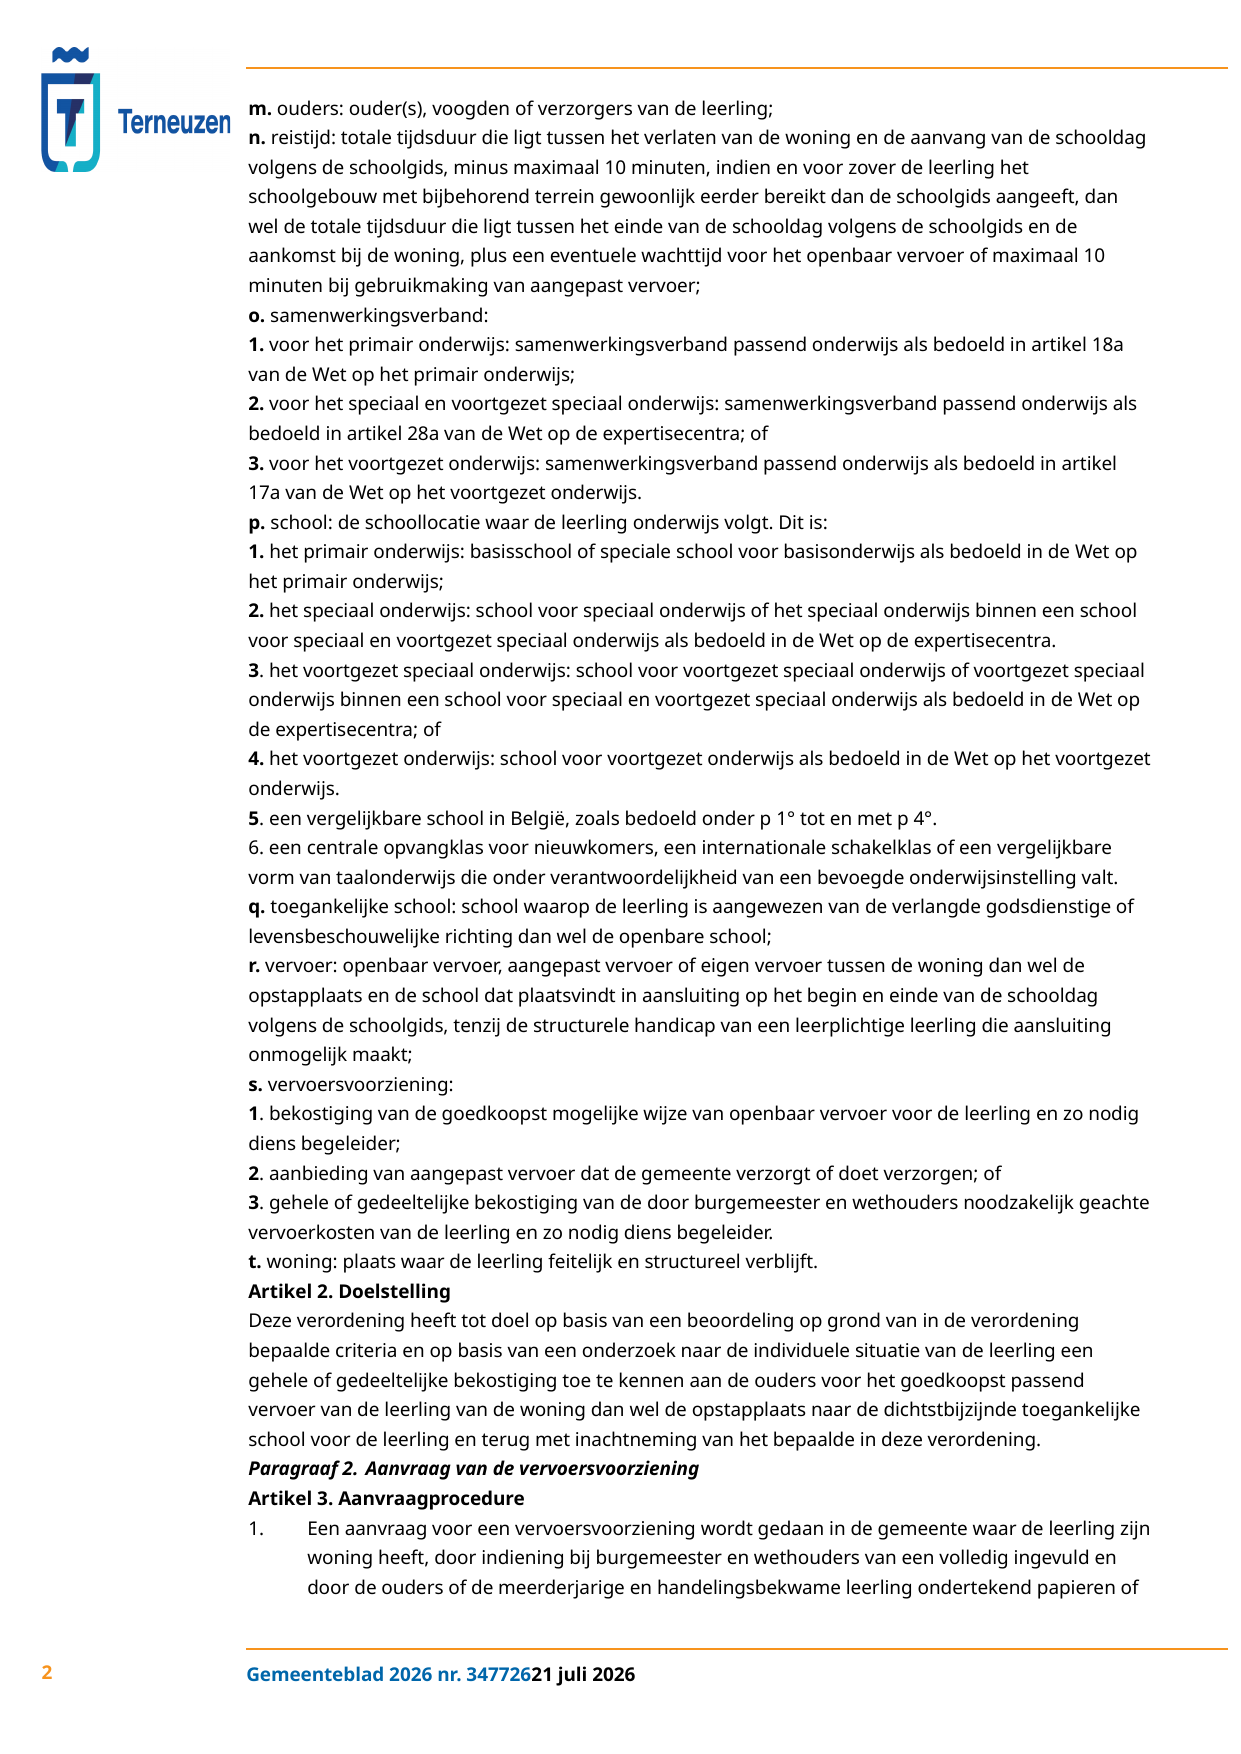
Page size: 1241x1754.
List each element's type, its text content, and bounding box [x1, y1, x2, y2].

text p. school: de schoollocatie waar de leerling onderwijs volgt. Dit is: [248, 509, 1152, 535]
text 3. voor het voortgezet onderwijs: samenwerkingsverband passend onderwijs als bedoeld in artikel 17a van de Wet op het voortgezet onderwijs. [248, 450, 1152, 505]
text s. vervoersvoorziening: [248, 1071, 1152, 1097]
text 5. een vergelijkbare school in België, zoals bedoeld onder p 1° tot en met p 4°. [248, 805, 1152, 831]
text Artikel 3. Aanvraagprocedure [248, 1485, 1152, 1511]
text Paragraaf 2. Aanvraag van de vervoersvoorziening [248, 1456, 1152, 1481]
text 2. het speciaal onderwijs: school voor speciaal onderwijs of het speciaal onderwijs binnen een school voor speciaal en voortgezet speciaal onderwijs als bedoeld in de Wet op de expertisecentra. [248, 598, 1152, 653]
text m. ouders: ouder(s), voogden of verzorgers van de leerling; [248, 95, 1152, 121]
text 3. het voortgezet speciaal onderwijs: school voor voortgezet speciaal onderwijs of voortgezet speciaal onderwijs binnen een school voor speciaal en voortgezet speciaal onderwijs als bedoeld in de Wet op de expertisecentra; of [248, 657, 1152, 742]
text 3. gehele of gedeeltelijke bekostiging van de door burgemeester en wethouders noodzakelijk geachte vervoerkosten van de leerling en zo nodig diens begeleider. [248, 1189, 1152, 1245]
text t. woning: plaats waar de leerling feitelijk en structureel verblijft. [248, 1248, 1152, 1274]
text 2. voor het speciaal en voortgezet speciaal onderwijs: samenwerkingsverband passend onderwijs als bedoeld in artikel 28a van de Wet op de expertisecentra; of [248, 391, 1152, 446]
picture [41, 47, 231, 172]
text Artikel 2. Doelstelling [248, 1278, 1152, 1304]
text n. reistijd: totale tijdsduur die ligt tussen het verlaten van de woning en de aanvang van de schooldag volgens de schoolgids, minus maximaal 10 minuten, indien en voor zover de leerling het schoolgebouw met bijbehorend terrein gewoonlijk eerder bereikt dan de schoolgids aangeeft, dan wel de totale tijdsduur die ligt tussen het einde van de schooldag volgens de schoolgids en de aankomst bij de woning, plus een eventuele wachttijd voor het openbaar vervoer of maximaal 10 minuten bij gebruikmaking van aangepast vervoer; [248, 124, 1152, 298]
list Een aanvraag voor een vervoersvoorziening wordt gedaan in de gemeente waar de leerling zijn woning heeft, door indiening bij burgemeester en wethouders van een volledig ingevuld en door de ouders of de meerderjarige en handelingsbekwame leerling ondertekend papieren of [248, 1515, 1152, 1600]
text 1. voor het primair onderwijs: samenwerkingsverband passend onderwijs als bedoeld in artikel 18a van de Wet op het primair onderwijs; [248, 331, 1152, 387]
text Deze verordening heeft tot doel op basis van een beoordeling op grond van in de verordening bepaalde criteria en op basis van een onderzoek naar de individuele situatie van de leerling een gehele of gedeeltelijke bekostiging toe te kennen aan de ouders voor het goedkoopst passend vervoer van de leerling van de woning dan wel de opstapplaats naar de dichtstbijzijnde toegankelijke school voor de leerling en terug met inachtneming van het bepaalde in deze verordening. [248, 1308, 1152, 1452]
text 4. het voortgezet onderwijs: school voor voortgezet onderwijs als bedoeld in de Wet op het voortgezet onderwijs. [248, 746, 1152, 801]
text o. samenwerkingsverband: [248, 302, 1152, 328]
text 2. aanbieding van aangepast vervoer dat de gemeente verzorgt of doet verzorgen; of [248, 1160, 1152, 1186]
text 1. bekostiging van de goedkoopst mogelijke wijze van openbaar vervoer voor de leerling en zo nodig diens begeleider; [248, 1101, 1152, 1156]
text 1. het primair onderwijs: basisschool of speciale school voor basisonderwijs als bedoeld in de Wet op het primair onderwijs; [248, 538, 1152, 594]
text r. vervoer: openbaar vervoer, aangepast vervoer of eigen vervoer tussen de woning dan wel de opstapplaats en de school dat plaatsvindt in aansluiting op het begin en einde van de schooldag volgens de schoolgids, tenzij de structurele handicap van een leerplichtige leerling die aansluiting onmogelijk maakt; [248, 953, 1152, 1067]
text q. toegankelijke school: school waarop de leerling is aangewezen van de verlangde godsdienstige of levensbeschouwelijke richting dan wel de openbare school; [248, 893, 1152, 949]
text 6. een centrale opvangklas voor nieuwkomers, een internationale schakelklas of een vergelijkbare vorm van taalonderwijs die onder verantwoordelijkheid van een bevoegde onderwijsinstelling valt. [248, 834, 1152, 890]
